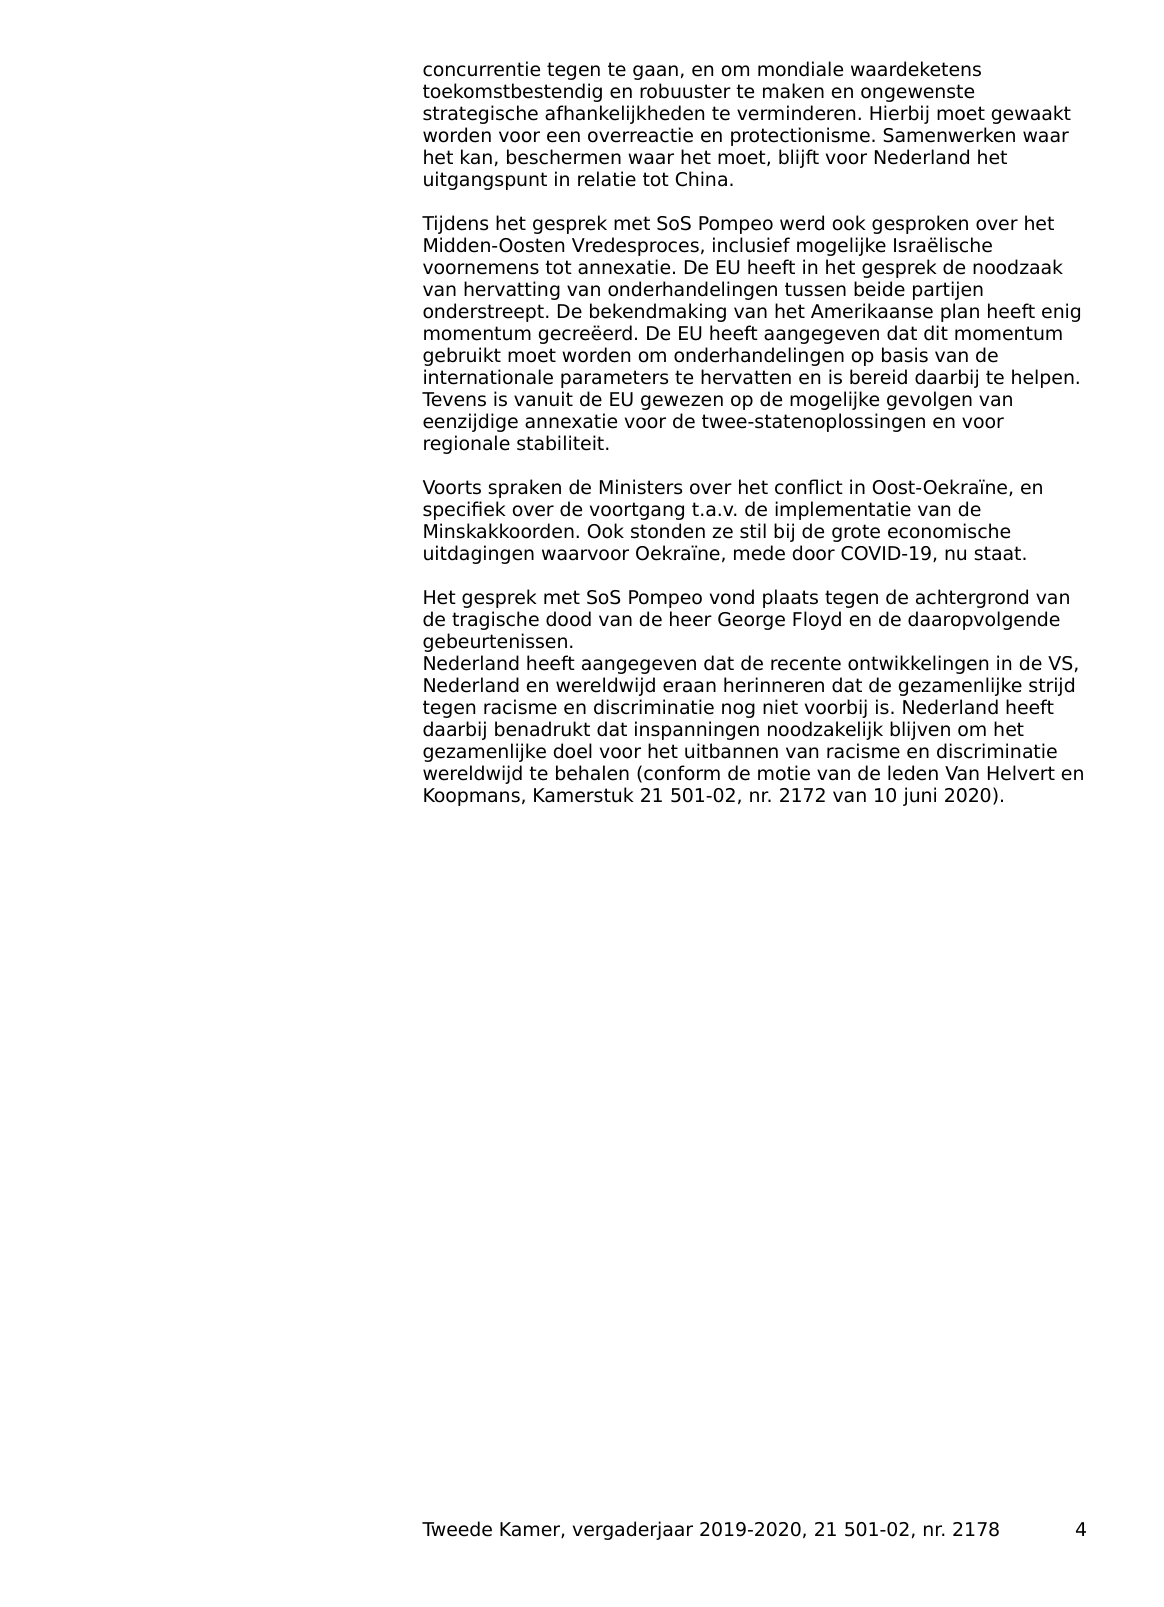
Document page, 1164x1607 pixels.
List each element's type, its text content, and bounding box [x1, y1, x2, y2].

text Nederland heeft aangegeven dat de recente ontwikkelingen in de VS, Nederland en wereldwijd eraan herinneren dat de gezamenlijke strijd tegen racisme en discriminatie nog niet voorbij is. Nederland heeft daarbij benadrukt dat inspanningen noodzakelijk blijven om het gezamenlijke doel voor het uitbannen van racisme en discriminatie wereldwijd te behalen (conform de motie van de leden Van Helvert en Koopmans, Kamerstuk 21 501-02, nr. 2172 van 10 juni 2020). [422, 653, 1087, 807]
text concurrentie tegen te gaan, en om mondiale waardeketens toekomstbestendig en robuuster te maken en ongewenste strategische afhankelijkheden te verminderen. Hierbij moet gewaakt worden voor een overreactie en protectionisme. Samenwerken waar het kan, beschermen waar het moet, blijft voor Nederland het uitgangspunt in relatie tot China. [422, 59, 1087, 191]
text Tijdens het gesprek met SoS Pompeo werd ook gesproken over het Midden-Oosten Vredesproces, inclusief mogelijke Israëlische voornemens tot annexatie. De EU heeft in het gesprek de noodzaak van hervatting van onderhandelingen tussen beide partijen onderstreept. De bekendmaking van het Amerikaanse plan heeft enig momentum gecreëerd. De EU heeft aangegeven dat dit momentum gebruikt moet worden om onderhandelingen op basis van de internationale parameters te hervatten en is bereid daarbij te helpen. Tevens is vanuit de EU gewezen op de mogelijke gevolgen van eenzijdige annexatie voor de twee-statenoplossingen en voor regionale stabiliteit. [422, 213, 1087, 455]
text Voorts spraken de Ministers over het conflict in Oost-Oekraïne, en specifiek over de voortgang t.a.v. de implementatie van de Minskakkoorden. Ook stonden ze stil bij de grote economische uitdagingen waarvoor Oekraïne, mede door COVID-19, nu staat. [422, 477, 1087, 565]
text Het gesprek met SoS Pompeo vond plaats tegen de achtergrond van de tragische dood van de heer George Floyd en de daaropvolgende gebeurtenissen. [422, 587, 1087, 653]
